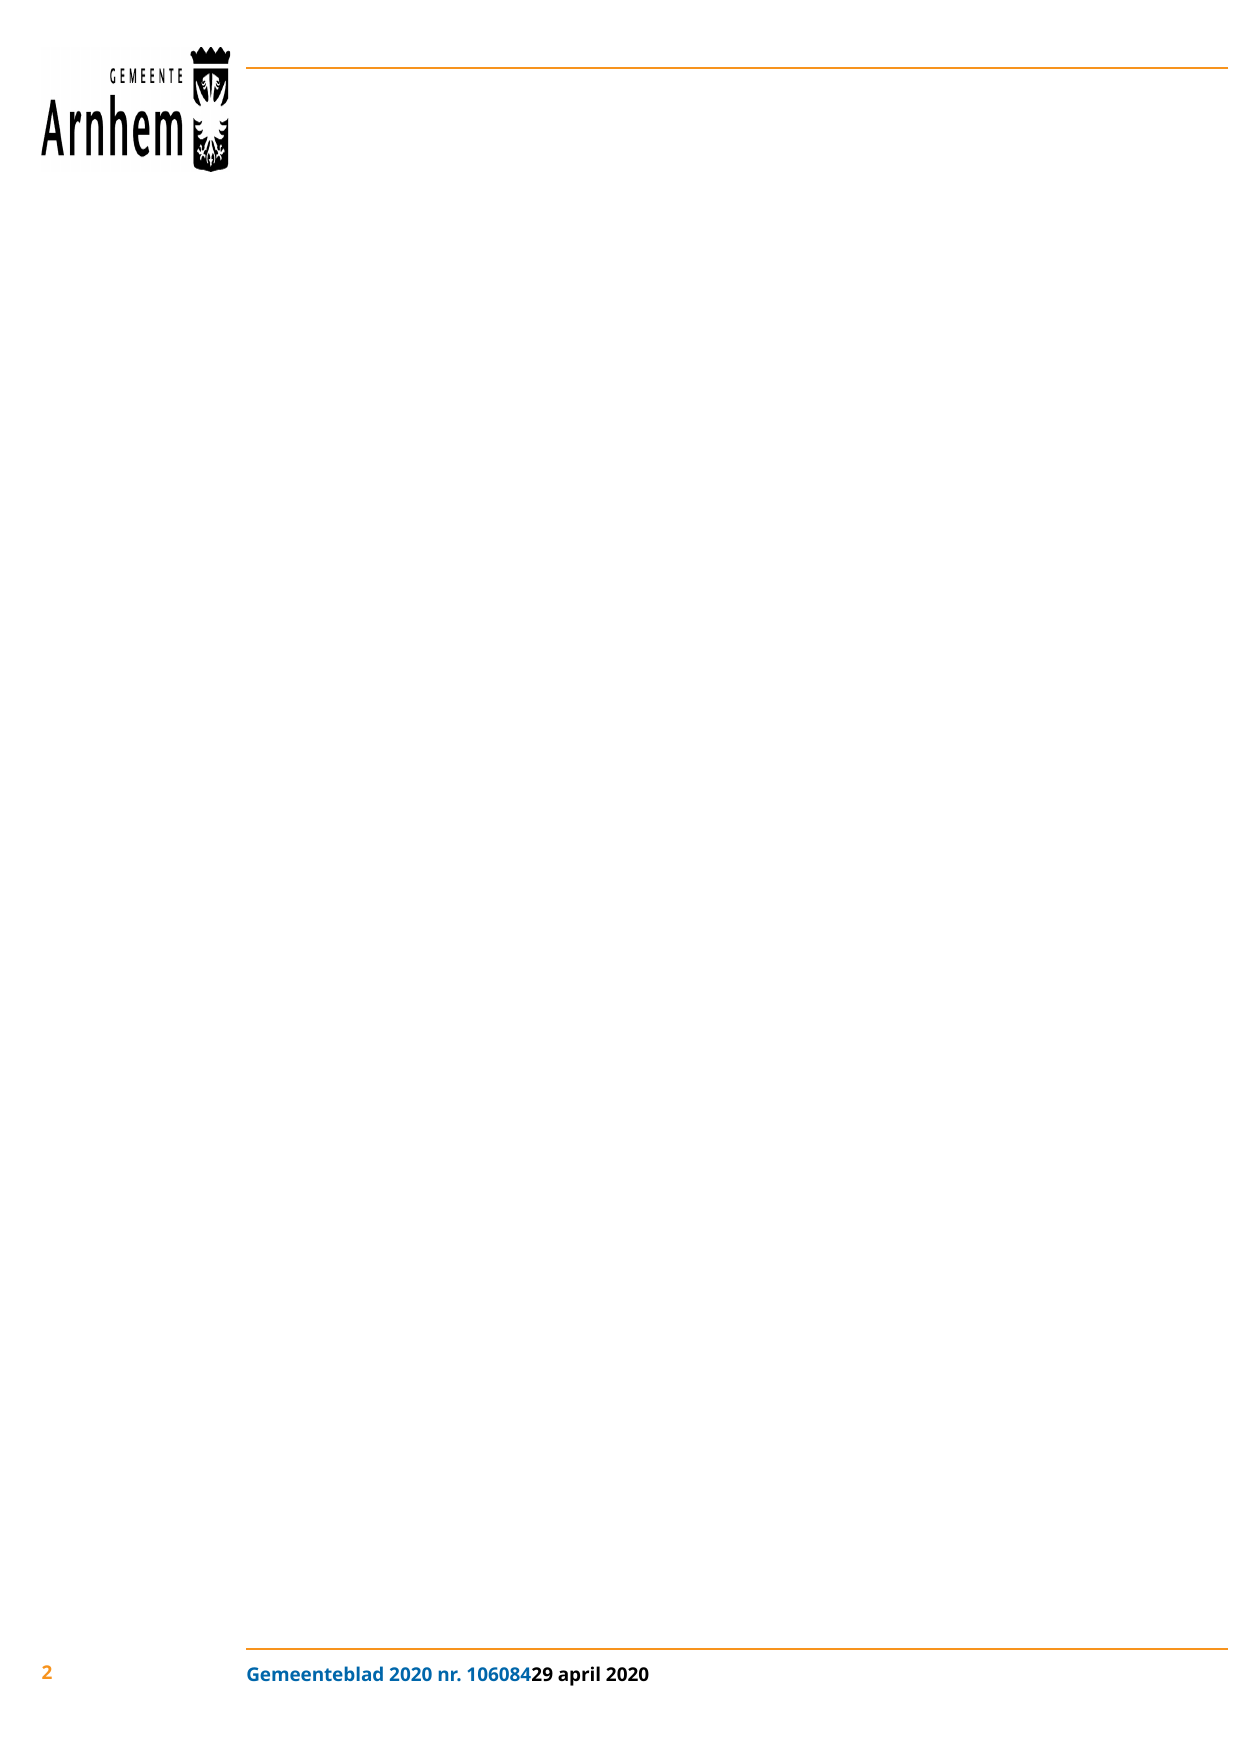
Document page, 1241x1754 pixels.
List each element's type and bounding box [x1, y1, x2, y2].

picture [41, 47, 231, 172]
